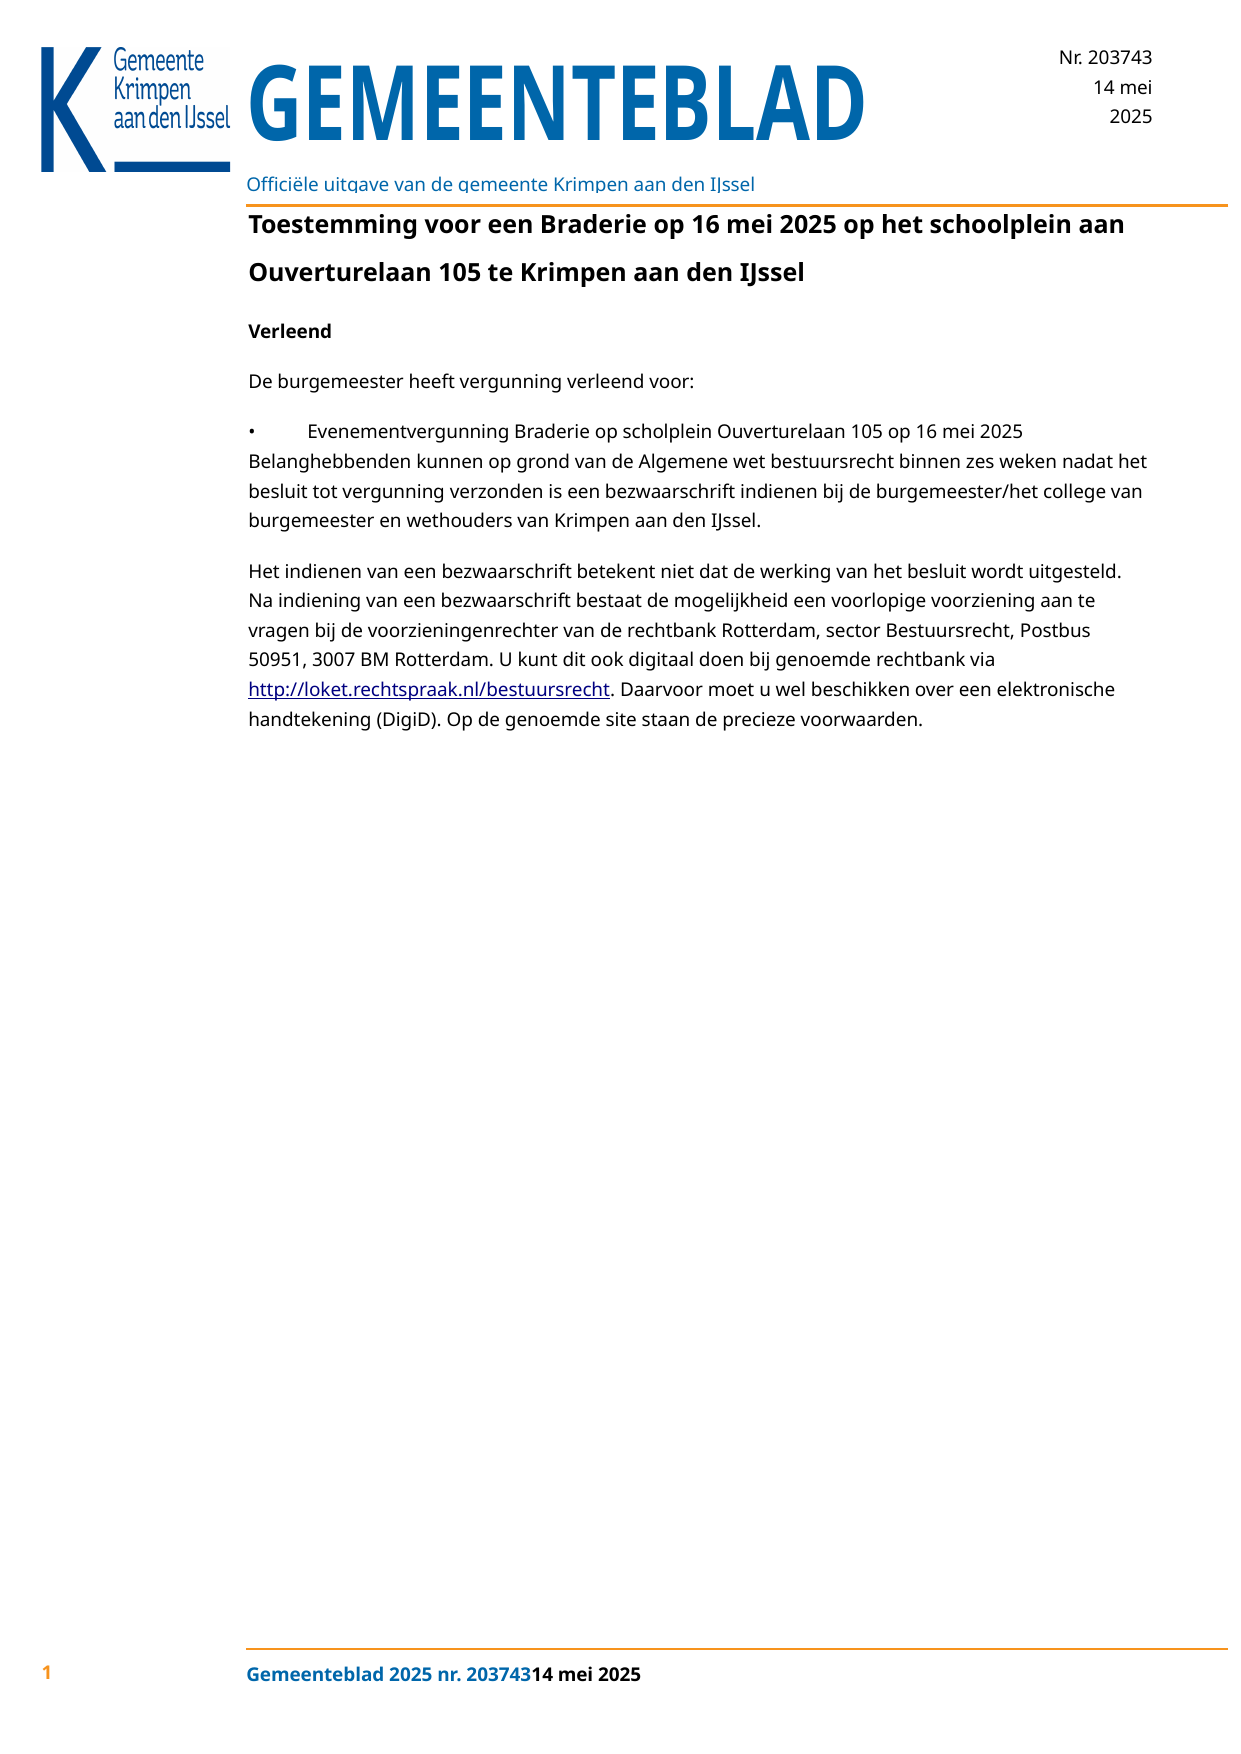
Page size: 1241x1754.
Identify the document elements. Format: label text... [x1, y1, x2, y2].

list Evenementvergunning Braderie op scholplein Ouverturelaan 105 op 16 mei 2025 [248, 419, 1152, 444]
text Verleend [248, 318, 1152, 344]
text De burgemeester heeft vergunning verleend voor: [248, 368, 1152, 394]
text Belanghebbenden kunnen op grond van de Algemene wet bestuursrecht binnen zes weken nadat het besluit tot vergunning verzonden is een bezwaarschrift indienen bij de burgemeester/het college van burgemeester en wethouders van Krimpen aan den IJssel. [248, 448, 1152, 533]
text Toestemming voor een Braderie op 16 mei 2025 op het schoolplein aan Ouverturelaan 105 te Krimpen aan den IJssel [248, 207, 1152, 288]
text Het indienen van een bezwaarschrift betekent niet dat de werking van het besluit wordt uitgesteld. Na indiening van een bezwaarschrift bestaat de mogelijkheid een voorlopige voorziening aan te vragen bij de voorzieningenrechter van de rechtbank Rotterdam, sector Bestuursrecht, Postbus 50951, 3007 BM Rotterdam. U kunt dit ook digitaal doen bij genoemde rechtbank via http://loket.rechtspraak.nl/bestuursrecht. Daarvoor moet u wel beschikken over een elektronische handtekening (DigiD). Op de genoemde site staan de precieze voorwaarden. [248, 558, 1152, 732]
picture [41, 47, 231, 172]
